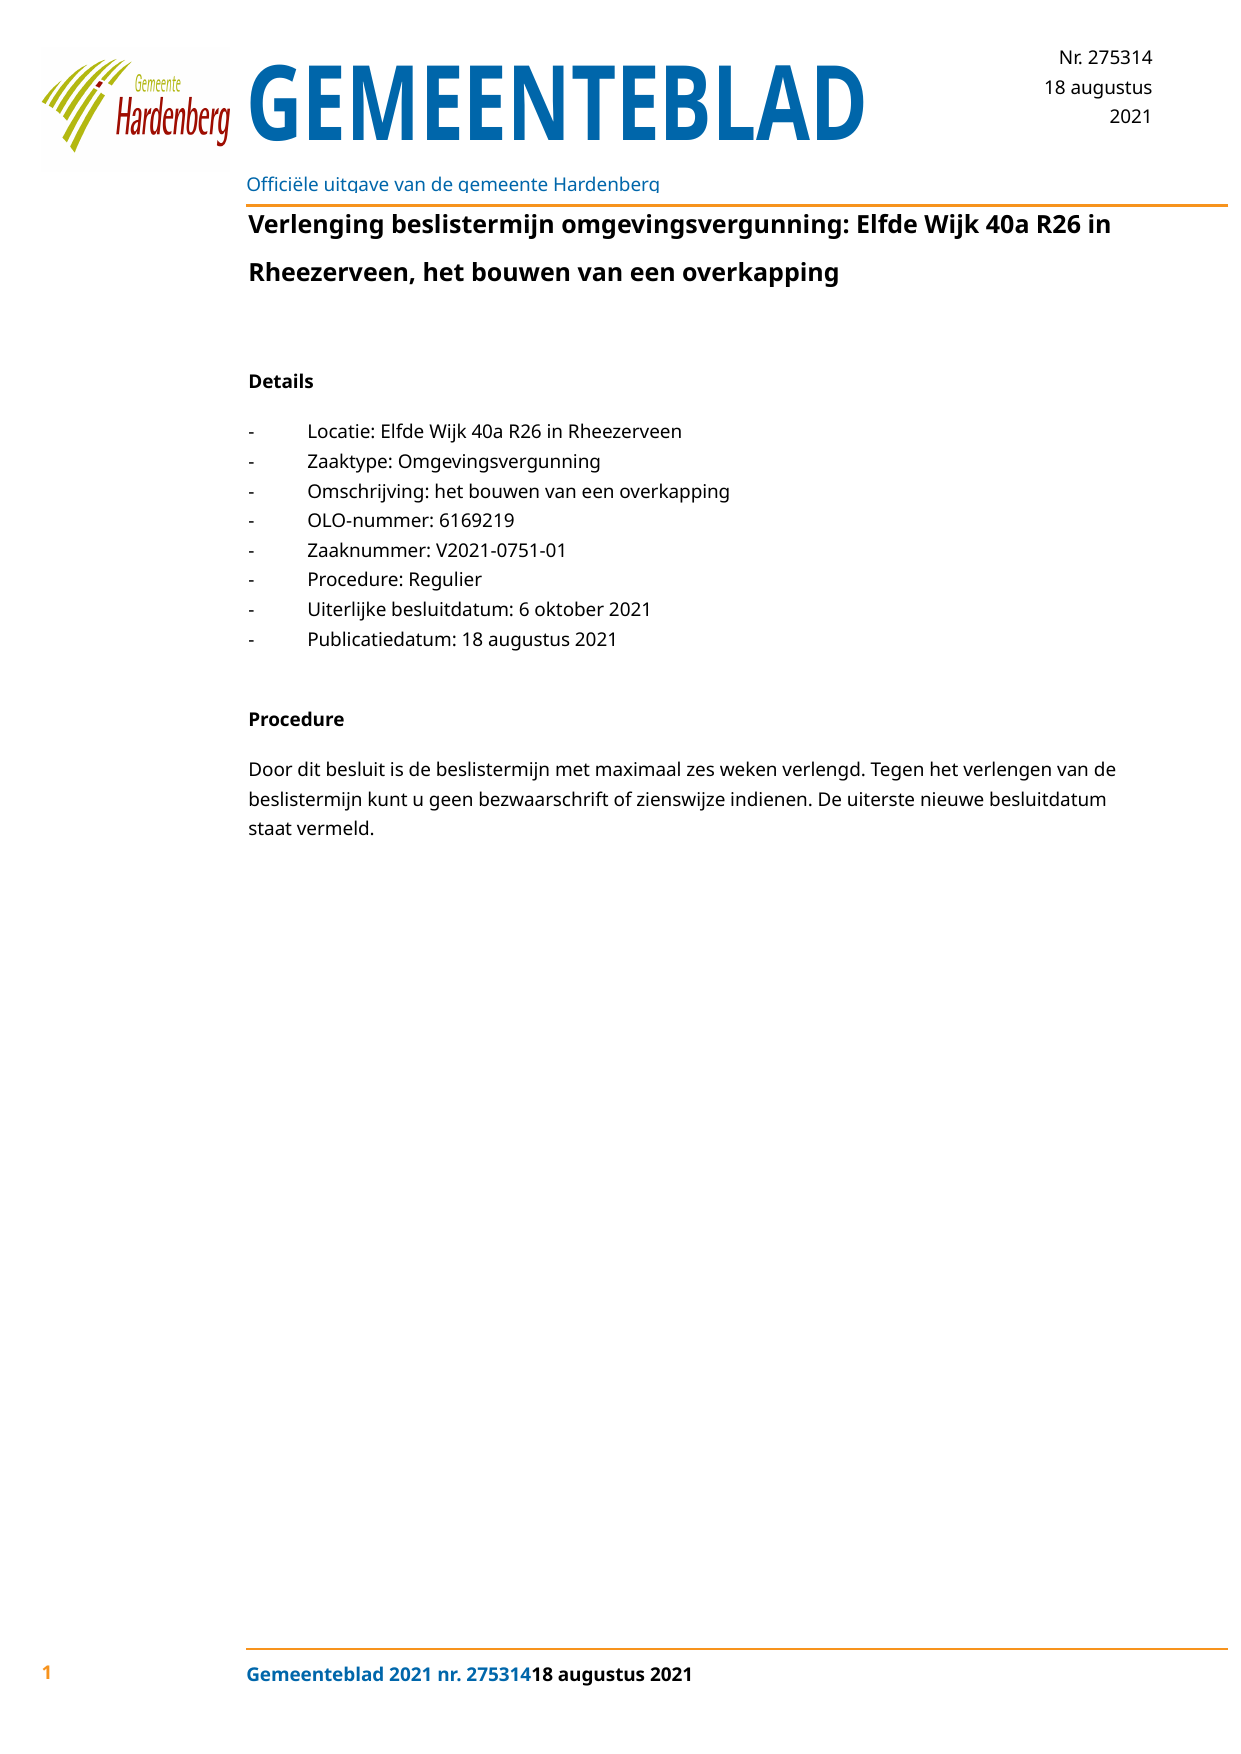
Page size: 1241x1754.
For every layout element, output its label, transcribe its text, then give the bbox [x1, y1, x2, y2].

text Door dit besluit is de beslistermijn met maximaal zes weken verlengd. Tegen het verlengen van de beslistermijn kunt u geen bezwaarschrift of zienswijze indienen. De uiterste nieuwe besluitdatum staat vermeld. [248, 756, 1152, 841]
list Omschrijving: het bouwen van een overkapping [248, 478, 1152, 504]
list OLO-nummer: 6169219 [248, 507, 1152, 533]
list Publicatiedatum: 18 augustus 2021 [248, 626, 1152, 652]
list Procedure: Regulier [248, 567, 1152, 592]
text Verlenging beslistermijn omgevingsvergunning: Elfde Wijk 40a R26 in Rheezerveen, het bouwen van een overkapping [248, 207, 1152, 288]
list Locatie: Elfde Wijk 40a R26 in Rheezerveen [248, 419, 1152, 444]
list Zaaknummer: V2021-0751-01 [248, 537, 1152, 563]
list Zaaktype: Omgevingsvergunning [248, 448, 1152, 474]
list Uiterlijke besluitdatum: 6 oktober 2021 [248, 596, 1152, 622]
text Details [248, 368, 1152, 394]
picture [41, 47, 231, 172]
text Procedure [248, 706, 1152, 732]
